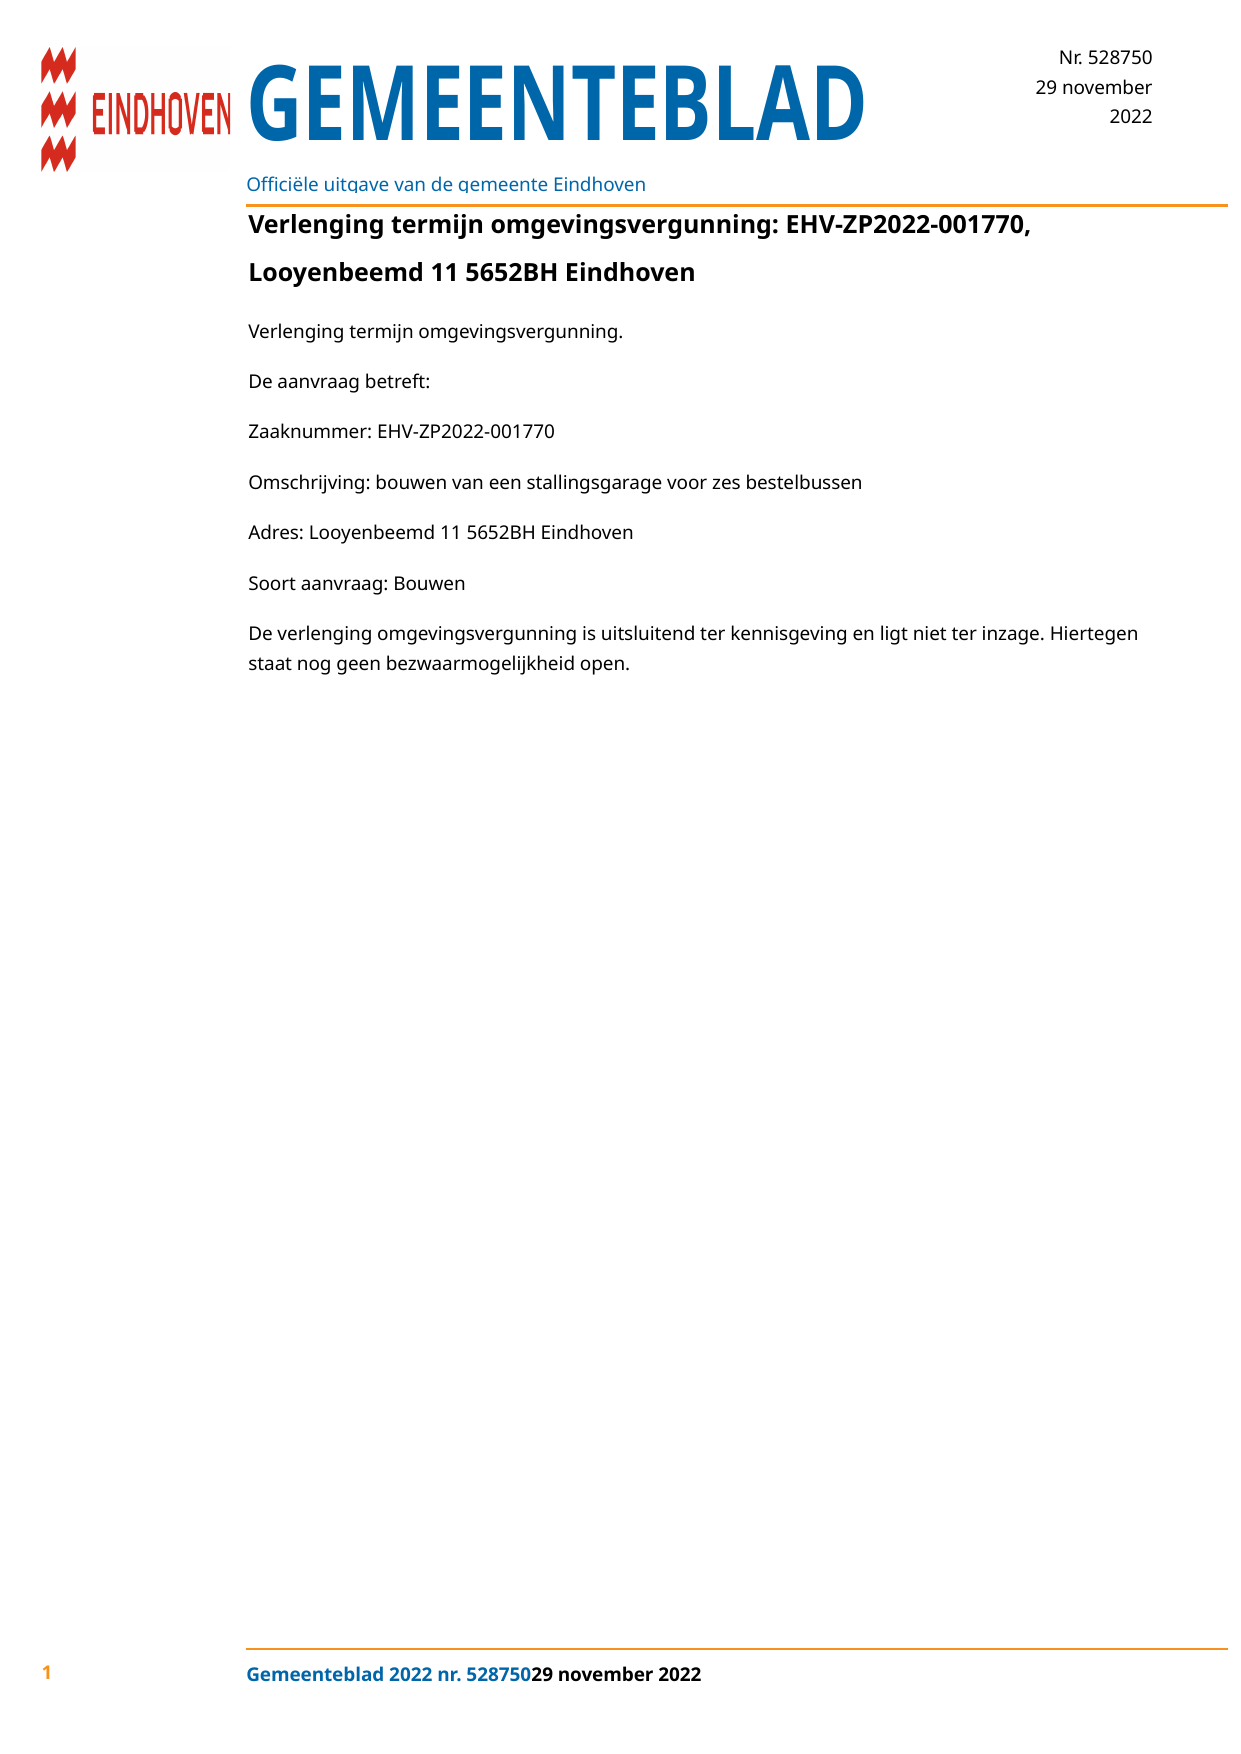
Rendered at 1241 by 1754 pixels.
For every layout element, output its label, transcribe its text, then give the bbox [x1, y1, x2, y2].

text Zaaknummer: EHV-ZP2022-001770 [248, 419, 1152, 444]
picture [41, 47, 231, 172]
text De verlenging omgevingsvergunning is uitsluitend ter kennisgeving en ligt niet ter inzage. Hiertegen staat nog geen bezwaarmogelijkheid open. [248, 620, 1152, 676]
text Verlenging termijn omgevingsvergunning: EHV-ZP2022-001770, Looyenbeemd 11 5652BH Eindhoven [248, 207, 1152, 288]
text Adres: Looyenbeemd 11 5652BH Eindhoven [248, 519, 1152, 545]
text Verlenging termijn omgevingsvergunning. [248, 318, 1152, 344]
text Soort aanvraag: Bouwen [248, 570, 1152, 596]
text De aanvraag betreft: [248, 368, 1152, 394]
text Omschrijving: bouwen van een stallingsgarage voor zes bestelbussen [248, 469, 1152, 495]
